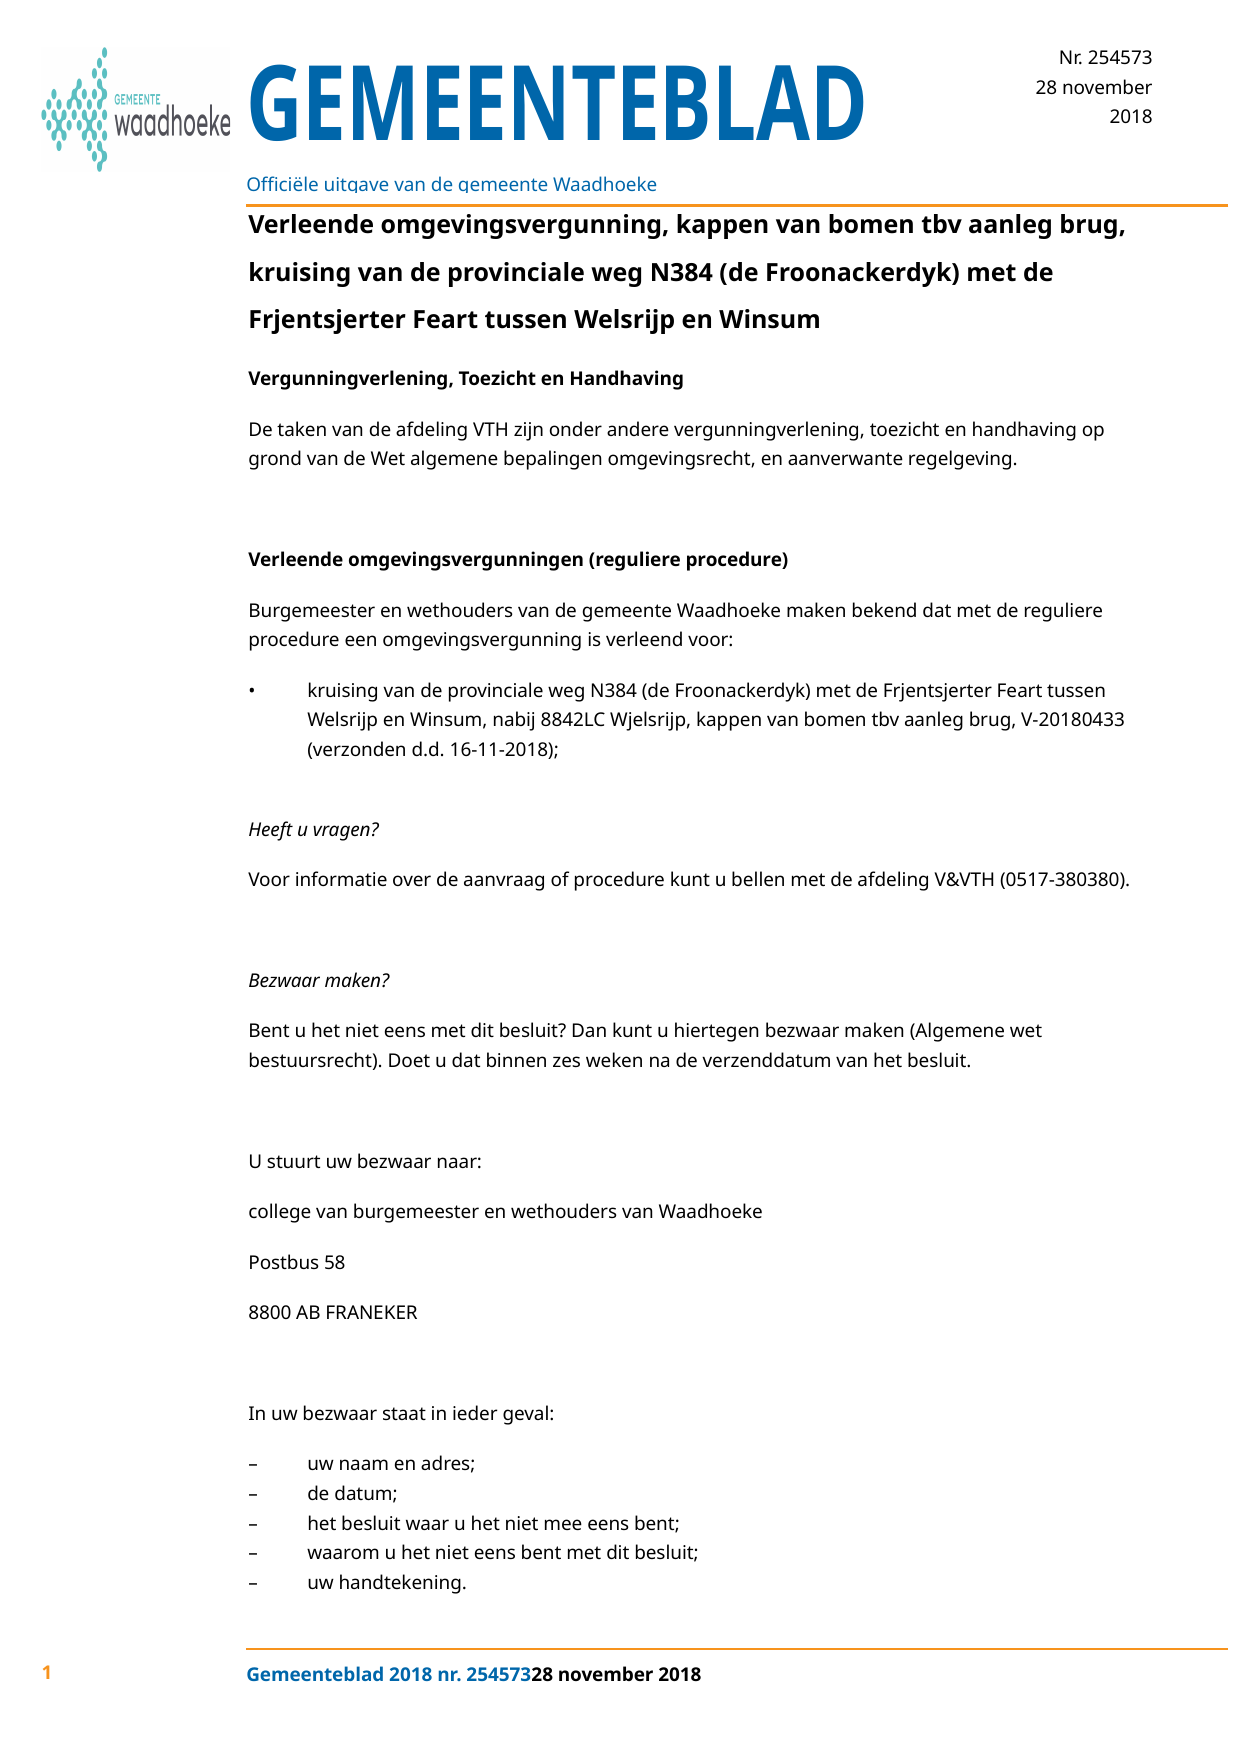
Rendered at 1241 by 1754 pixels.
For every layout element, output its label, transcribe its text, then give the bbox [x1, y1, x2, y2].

text Burgemeester en wethouders van de gemeente Waadhoeke maken bekend dat met de reguliere procedure een omgevingsvergunning is verleend voor: [248, 597, 1152, 652]
text Bent u het niet eens met dit besluit? Dan kunt u hiertegen bezwaar maken (Algemene wet bestuursrecht). Doet u dat binnen zes weken na de verzenddatum van het besluit. [248, 1018, 1152, 1073]
text Vergunningverlening, Toezicht en Handhaving [248, 366, 1152, 391]
text U stuurt uw bezwaar naar: [248, 1148, 1152, 1174]
list uw handtekening. [248, 1569, 1152, 1594]
list waarom u het niet eens bent met dit besluit; [248, 1539, 1152, 1565]
text Postbus 58 [248, 1249, 1152, 1274]
text Verleende omgevingsvergunningen (reguliere procedure) [248, 546, 1152, 572]
list het besluit waar u het niet mee eens bent; [248, 1510, 1152, 1535]
text Bezwaar maken? [248, 967, 1152, 993]
text college van burgemeester en wethouders van Waadhoeke [248, 1198, 1152, 1224]
picture [41, 47, 231, 172]
text De taken van de afdeling VTH zijn onder andere vergunningverlening, toezicht en handhaving op grond van de Wet algemene bepalingen omgevingsrecht, en aanverwante regelgeving. [248, 416, 1152, 471]
text Heeft u vragen? [248, 816, 1152, 842]
list kruising van de provinciale weg N384 (de Froonackerdyk) met de Frjentsjerter Feart tussen Welsrijp en Winsum, nabij 8842LC Wjelsrijp, kappen van bomen tbv aanleg brug, V-20180433 (verzonden d.d. 16-11-2018); [248, 677, 1152, 762]
text Voor informatie over de aanvraag of procedure kunt u bellen met de afdeling V&VTH (0517-380380). [248, 866, 1152, 892]
list de datum; [248, 1480, 1152, 1506]
text Verleende omgevingsvergunning, kappen van bomen tbv aanleg brug, kruising van de provinciale weg N384 (de Froonackerdyk) met de Frjentsjerter Feart tussen Welsrijp en Winsum [248, 207, 1152, 336]
text 8800 AB FRANEKER [248, 1299, 1152, 1325]
text In uw bezwaar staat in ieder geval: [248, 1400, 1152, 1426]
list uw naam en adres; [248, 1451, 1152, 1476]
